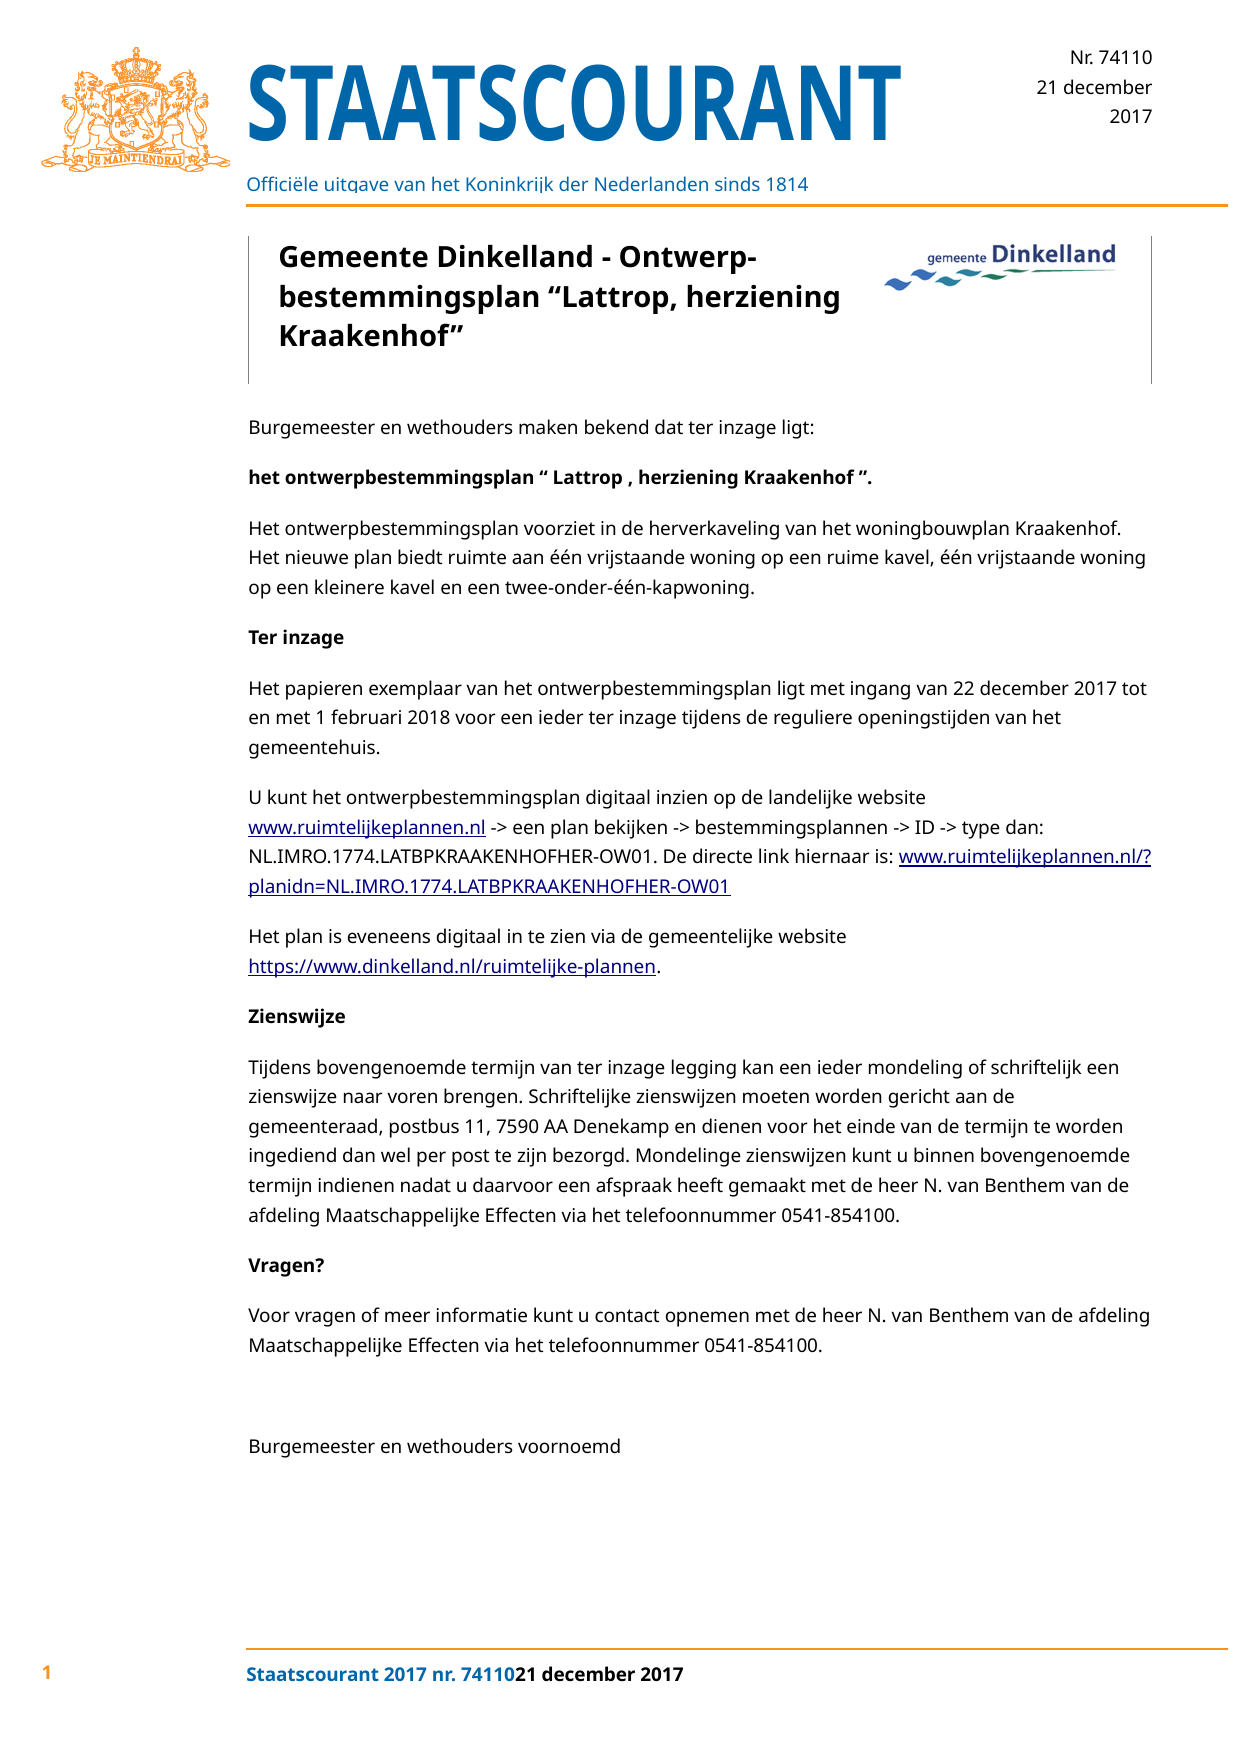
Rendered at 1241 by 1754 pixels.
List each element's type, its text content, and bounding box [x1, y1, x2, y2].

text Tijdens bovengenoemde termijn van ter inzage legging kan een ieder mondeling of schriftelijk een zienswijze naar voren brengen. Schriftelijke zienswijzen moeten worden gericht aan de gemeenteraad, postbus 11, 7590 AA Denekamp en dienen voor het einde van de termijn te worden ingediend dan wel per post te zijn bezorgd. Mondelinge zienswijzen kunt u binnen bovengenoemde termijn indienen nadat u daarvoor een afspraak heeft gemaakt met de heer N. van Benthem van de afdeling Maatschappelijke Effecten via het telefoonnummer 0541-854100. [248, 1054, 1152, 1228]
text Burgemeester en wethouders maken bekend dat ter inzage ligt: [248, 414, 1152, 440]
text Ter inzage [248, 624, 1152, 650]
text Het papieren exemplaar van het ontwerpbestemmingsplan ligt met ingang van 22 december 2017 tot en met 1 februari 2018 voor een ieder ter inzage tijdens de reguliere openingstijden van het gemeentehuis. [248, 675, 1152, 760]
text het ontwerpbestemmingsplan “ Lattrop , herziening Kraakenhof ”. [248, 464, 1152, 490]
table_header [850, 236, 1151, 384]
text Voor vragen of meer informatie kunt u contact opnemen met de heer N. van Benthem van de afdeling Maatschappelijke Effecten via het telefoonnummer 0541-854100. [248, 1303, 1152, 1358]
text Zienswijze [248, 1003, 1152, 1029]
text Het ontwerpbestemmingsplan voorziet in de herverkaveling van het woningbouwplan Kraakenhof. Het nieuwe plan biedt ruimte aan één vrijstaande woning op een ruime kavel, één vrijstaande woning op een kleinere kavel en een twee-onder-één-kapwoning. [248, 515, 1152, 600]
text Burgemeester en wethouders voornoemd [248, 1433, 1152, 1459]
picture [41, 47, 231, 172]
text Het plan is eveneens digitaal in te zien via de gemeentelijke website https://www.dinkelland.nl/ruimtelijke-plannen. [248, 923, 1152, 979]
text Vragen? [248, 1252, 1152, 1278]
picture [882, 236, 1119, 296]
text U kunt het ontwerpbestemmingsplan digitaal inzien op de landelijke website www.ruimtelijkeplannen.nl -> een plan bekijken -> bestemmingsplannen -> ID -> type dan: NL.IMRO.1774.LATBPKRAAKENHOFHER-OW01. De directe link hiernaar is: www.ruimtelijkeplannen.nl/?planidn=NL.IMRO.1774.LATBPKRAAKENHOFHER-OW01 [248, 784, 1152, 899]
table_header Gemeente Dinkelland - Ontwerp-bestemmingsplan “Lattrop, herziening Kraakenhof” [249, 236, 850, 384]
